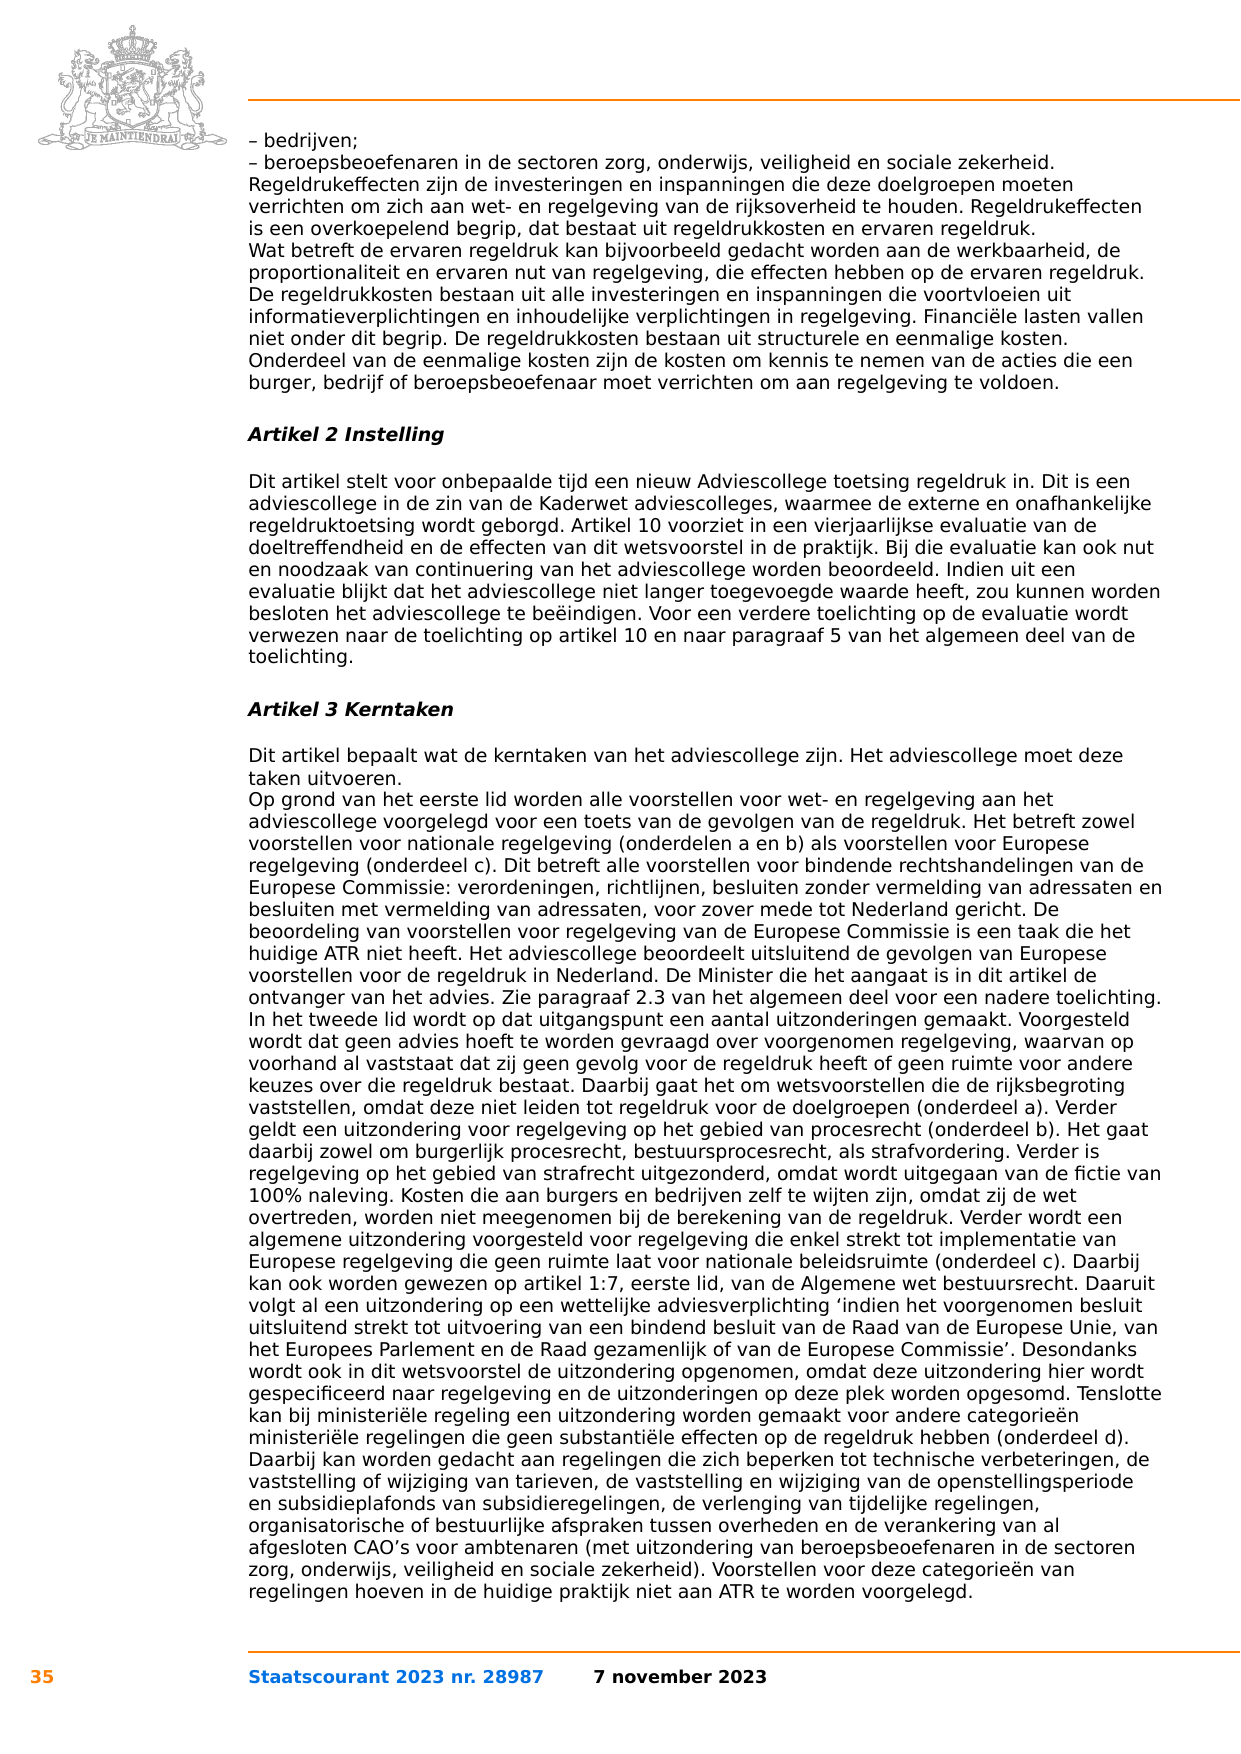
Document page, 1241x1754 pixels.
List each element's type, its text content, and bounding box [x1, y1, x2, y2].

text Wat betreft de ervaren regeldruk kan bijvoorbeeld gedacht worden aan de werkbaarheid, de proportionaliteit en ervaren nut van regelgeving, die effecten hebben op de ervaren regeldruk. [248, 240, 1163, 284]
subtitle Artikel 2 Instelling [248, 424, 1163, 446]
text – bedrijven; [248, 130, 1163, 152]
text Dit artikel stelt voor onbepaalde tijd een nieuw Adviescollege toetsing regeldruk in. Dit is een adviescollege in de zin van de Kaderwet adviescolleges, waarmee de externe en onafhankelijke regeldruktoetsing wordt geborgd. Artikel 10 voorziet in een vierjaarlijkse evaluatie van de doeltreffendheid en de effecten van dit wetsvoorstel in de praktijk. Bij die evaluatie kan ook nut en noodzaak van continuering van het adviescollege worden beoordeeld. Indien uit een evaluatie blijkt dat het adviescollege niet langer toegevoegde waarde heeft, zou kunnen worden besloten het adviescollege te beëindigen. Voor een verdere toelichting op de evaluatie wordt verwezen naar de toelichting op artikel 10 en naar paragraaf 5 van het algemeen deel van de toelichting. [248, 471, 1163, 668]
text De regeldrukkosten bestaan uit alle investeringen en inspanningen die voortvloeien uit informatieverplichtingen en inhoudelijke verplichtingen in regelgeving. Financiële lasten vallen niet onder dit begrip. De regeldrukkosten bestaan uit structurele en eenmalige kosten. Onderdeel van de eenmalige kosten zijn de kosten om kennis te nemen van de acties die een burger, bedrijf of beroepsbeoefenaar moet verrichten om aan regelgeving te voldoen. [248, 284, 1163, 394]
text Op grond van het eerste lid worden alle voorstellen voor wet- en regelgeving aan het adviescollege voorgelegd voor een toets van de gevolgen van de regeldruk. Het betreft zowel voorstellen voor nationale regelgeving (onderdelen a en b) als voorstellen voor Europese regelgeving (onderdeel c). Dit betreft alle voorstellen voor bindende rechtshandelingen van de Europese Commissie: verordeningen, richtlijnen, besluiten zonder vermelding van adressaten en besluiten met vermelding van adressaten, voor zover mede tot Nederland gericht. De beoordeling van voorstellen voor regelgeving van de Europese Commissie is een taak die het huidige ATR niet heeft. Het adviescollege beoordeelt uitsluitend de gevolgen van Europese voorstellen voor de regeldruk in Nederland. De Minister die het aangaat is in dit artikel de ontvanger van het advies. Zie paragraaf 2.3 van het algemeen deel voor een nadere toelichting. [248, 789, 1163, 1009]
text In het tweede lid wordt op dat uitgangspunt een aantal uitzonderingen gemaakt. Voorgesteld wordt dat geen advies hoeft te worden gevraagd over voorgenomen regelgeving, waarvan op voorhand al vaststaat dat zij geen gevolg voor de regeldruk heeft of geen ruimte voor andere keuzes over die regeldruk bestaat. Daarbij gaat het om wetsvoorstellen die de rijksbegroting vaststellen, omdat deze niet leiden tot regeldruk voor de doelgroepen (onderdeel a). Verder geldt een uitzondering voor regelgeving op het gebied van procesrecht (onderdeel b). Het gaat daarbij zowel om burgerlijk procesrecht, bestuursprocesrecht, als strafvordering. Verder is regelgeving op het gebied van strafrecht uitgezonderd, omdat wordt uitgegaan van de fictie van 100% naleving. Kosten die aan burgers en bedrijven zelf te wijten zijn, omdat zij de wet overtreden, worden niet meegenomen bij de berekening van de regeldruk. Verder wordt een algemene uitzondering voorgesteld voor regelgeving die enkel strekt tot implementatie van Europese regelgeving die geen ruimte laat voor nationale beleidsruimte (onderdeel c). Daarbij kan ook worden gewezen op artikel 1:7, eerste lid, van de Algemene wet bestuursrecht. Daaruit volgt al een uitzondering op een wettelijke adviesverplichting ‘indien het voorgenomen besluit uitsluitend strekt tot uitvoering van een bindend besluit van de Raad van de Europese Unie, van het Europees Parlement en de Raad gezamenlijk of van de Europese Commissie’. Desondanks wordt ook in dit wetsvoorstel de uitzondering opgenomen, omdat deze uitzondering hier wordt gespecificeerd naar regelgeving en de uitzonderingen op deze plek worden opgesomd. Tenslotte kan bij ministeriële regeling een uitzondering worden gemaakt voor andere categorieën ministeriële regelingen die geen substantiële effecten op de regeldruk hebben (onderdeel d). Daarbij kan worden gedacht aan regelingen die zich beperken tot technische verbeteringen, de vaststelling of wijziging van tarieven, de vaststelling en wijziging van de openstellingsperiode en subsidieplafonds van subsidieregelingen, de verlenging van tijdelijke regelingen, organisatorische of bestuurlijke afspraken tussen overheden en de verankering van al afgesloten CAO’s voor ambtenaren (met uitzondering van beroepsbeoefenaren in de sectoren zorg, onderwijs, veiligheid en sociale zekerheid). Voorstellen voor deze categorieën van regelingen hoeven in de huidige praktijk niet aan ATR te worden voorgelegd. [248, 1009, 1163, 1603]
text Dit artikel bepaalt wat de kerntaken van het adviescollege zijn. Het adviescollege moet deze taken uitvoeren. [248, 745, 1163, 789]
text Regeldrukeffecten zijn de investeringen en inspanningen die deze doelgroepen moeten verrichten om zich aan wet- en regelgeving van de rijksoverheid te houden. Regeldrukeffecten is een overkoepelend begrip, dat bestaat uit regeldrukkosten en ervaren regeldruk. [248, 174, 1163, 240]
text – beroepsbeoefenaren in de sectoren zorg, onderwijs, veiligheid en sociale zekerheid. [248, 152, 1163, 174]
picture [38, 25, 227, 150]
subtitle Artikel 3 Kerntaken [248, 698, 1163, 720]
